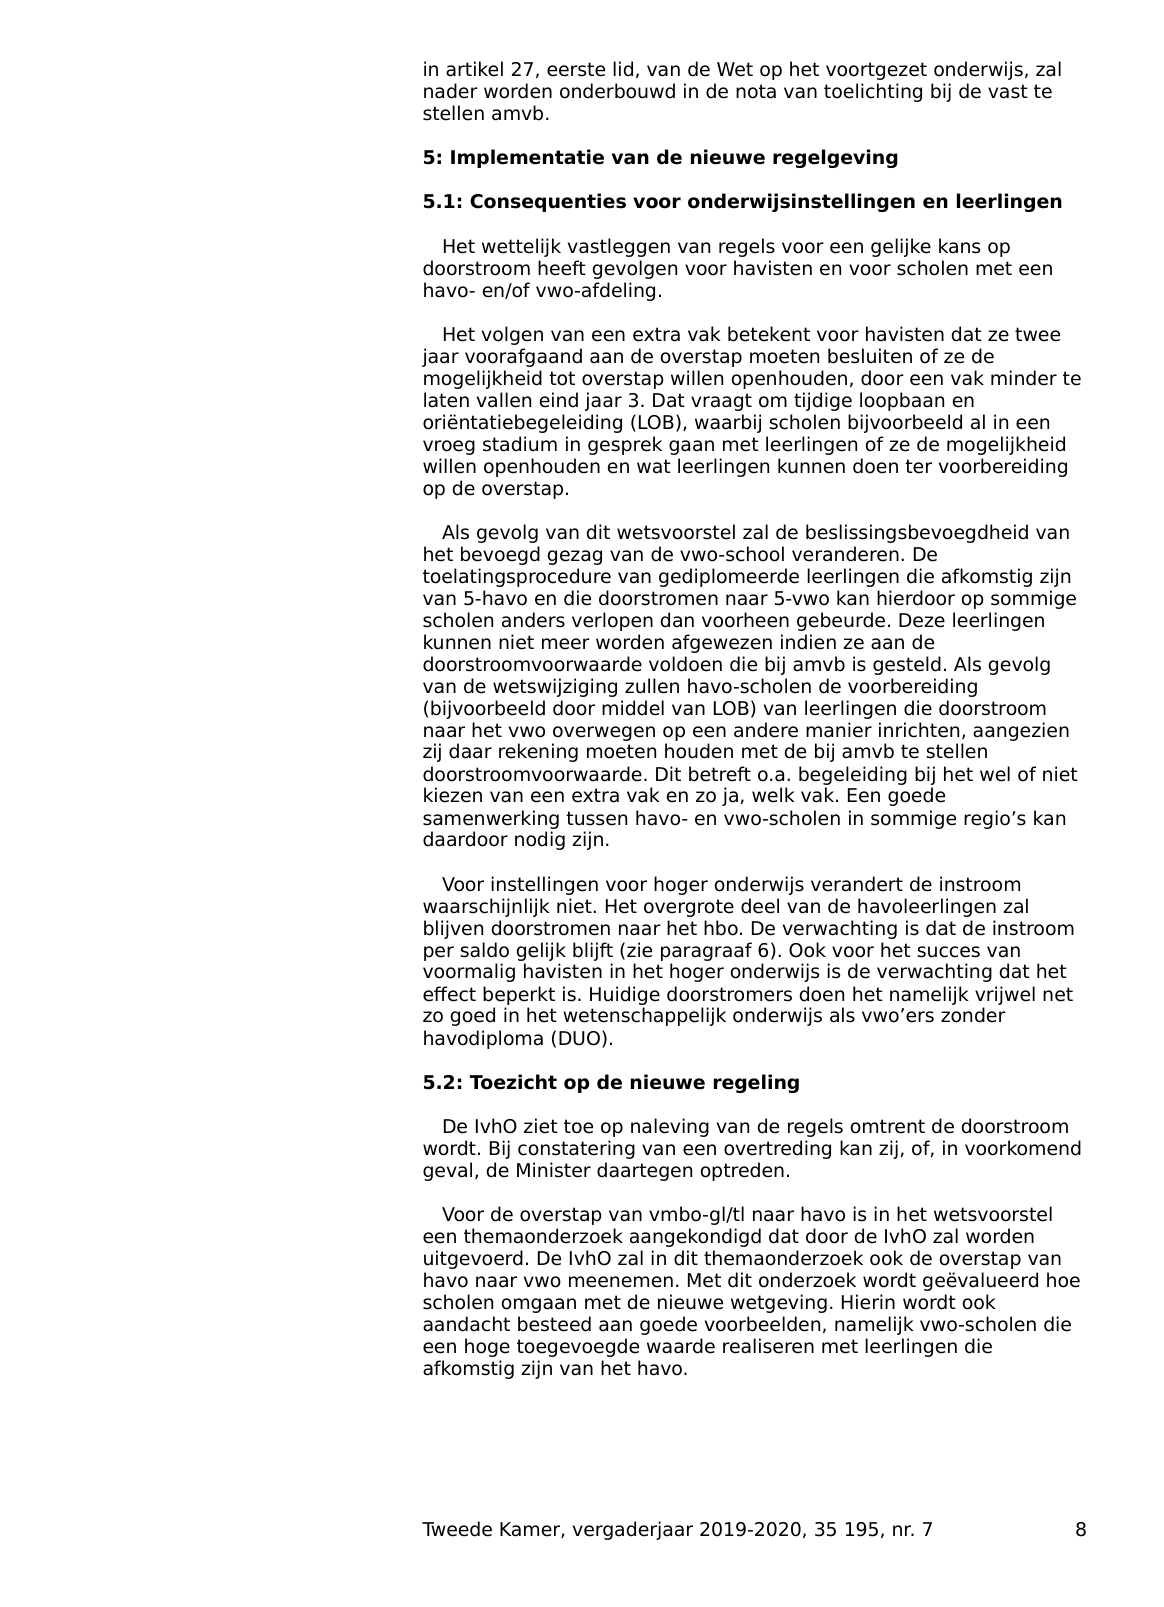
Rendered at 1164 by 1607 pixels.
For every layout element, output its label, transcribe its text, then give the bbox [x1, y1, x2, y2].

text De IvhO ziet toe op naleving van de regels omtrent de doorstroom wordt. Bij constatering van een overtreding kan zij, of, in voorkomend geval, de Minister daartegen optreden. [422, 1116, 1087, 1182]
text Voor instellingen voor hoger onderwijs verandert de instroom waarschijnlijk niet. Het overgrote deel van de havoleerlingen zal blijven doorstromen naar het hbo. De verwachting is dat de instroom per saldo gelijk blijft (zie paragraaf 6). Ook voor het succes van voormalig havisten in het hoger onderwijs is de verwachting dat het effect beperkt is. Huidige doorstromers doen het namelijk vrijwel net zo goed in het wetenschappelijk onderwijs als vwo’ers zonder havodiploma (DUO). [422, 873, 1087, 1049]
text in artikel 27, eerste lid, van de Wet op het voortgezet onderwijs, zal nader worden onderbouwd in de nota van toelichting bij de vast te stellen amvb. [422, 59, 1087, 125]
subtitle 5.1: Consequenties voor onderwijsinstellingen en leerlingen [422, 191, 1087, 213]
text Als gevolg van dit wetsvoorstel zal de beslissingsbevoegdheid van het bevoegd gezag van de vwo-school veranderen. De toelatingsprocedure van gediplomeerde leerlingen die afkomstig zijn van 5-havo en die doorstromen naar 5-vwo kan hierdoor op sommige scholen anders verlopen dan voorheen gebeurde. Deze leerlingen kunnen niet meer worden afgewezen indien ze aan de doorstroomvoorwaarde voldoen die bij amvb is gesteld. Als gevolg van de wetswijziging zullen havo-scholen de voorbereiding (bijvoorbeeld door middel van LOB) van leerlingen die doorstroom naar het vwo overwegen op een andere manier inrichten, aangezien zij daar rekening moeten houden met de bij amvb te stellen doorstroomvoorwaarde. Dit betreft o.a. begeleiding bij het wel of niet kiezen van een extra vak en zo ja, welk vak. Een goede samenwerking tussen havo- en vwo-scholen in sommige regio’s kan daardoor nodig zijn. [422, 522, 1087, 851]
text Het wettelijk vastleggen van regels voor een gelijke kans op doorstroom heeft gevolgen voor havisten en voor scholen met een havo- en/of vwo-afdeling. [422, 236, 1087, 301]
subtitle 5.2: Toezicht op de nieuwe regeling [422, 1072, 1087, 1093]
text Het volgen van een extra vak betekent voor havisten dat ze twee jaar voorafgaand aan de overstap moeten besluiten of ze de mogelijkheid tot overstap willen openhouden, door een vak minder te laten vallen eind jaar 3. Dat vraagt om tijdige loopbaan en oriëntatiebegeleiding (LOB), waarbij scholen bijvoorbeeld al in een vroeg stadium in gesprek gaan met leerlingen of ze de mogelijkheid willen openhouden en wat leerlingen kunnen doen ter voorbereiding op de overstap. [422, 324, 1087, 499]
text Voor de overstap van vmbo-gl/tl naar havo is in het wetsvoorstel een themaonderzoek aangekondigd dat door de IvhO zal worden uitgevoerd. De IvhO zal in dit themaonderzoek ook de overstap van havo naar vwo meenemen. Met dit onderzoek wordt geëvalueerd hoe scholen omgaan met de nieuwe wetgeving. Hierin wordt ook aandacht besteed aan goede voorbeelden, namelijk vwo-scholen die een hoge toegevoegde waarde realiseren met leerlingen die afkomstig zijn van het havo. [422, 1204, 1087, 1380]
subtitle 5: Implementatie van de nieuwe regelgeving [422, 147, 1087, 169]
